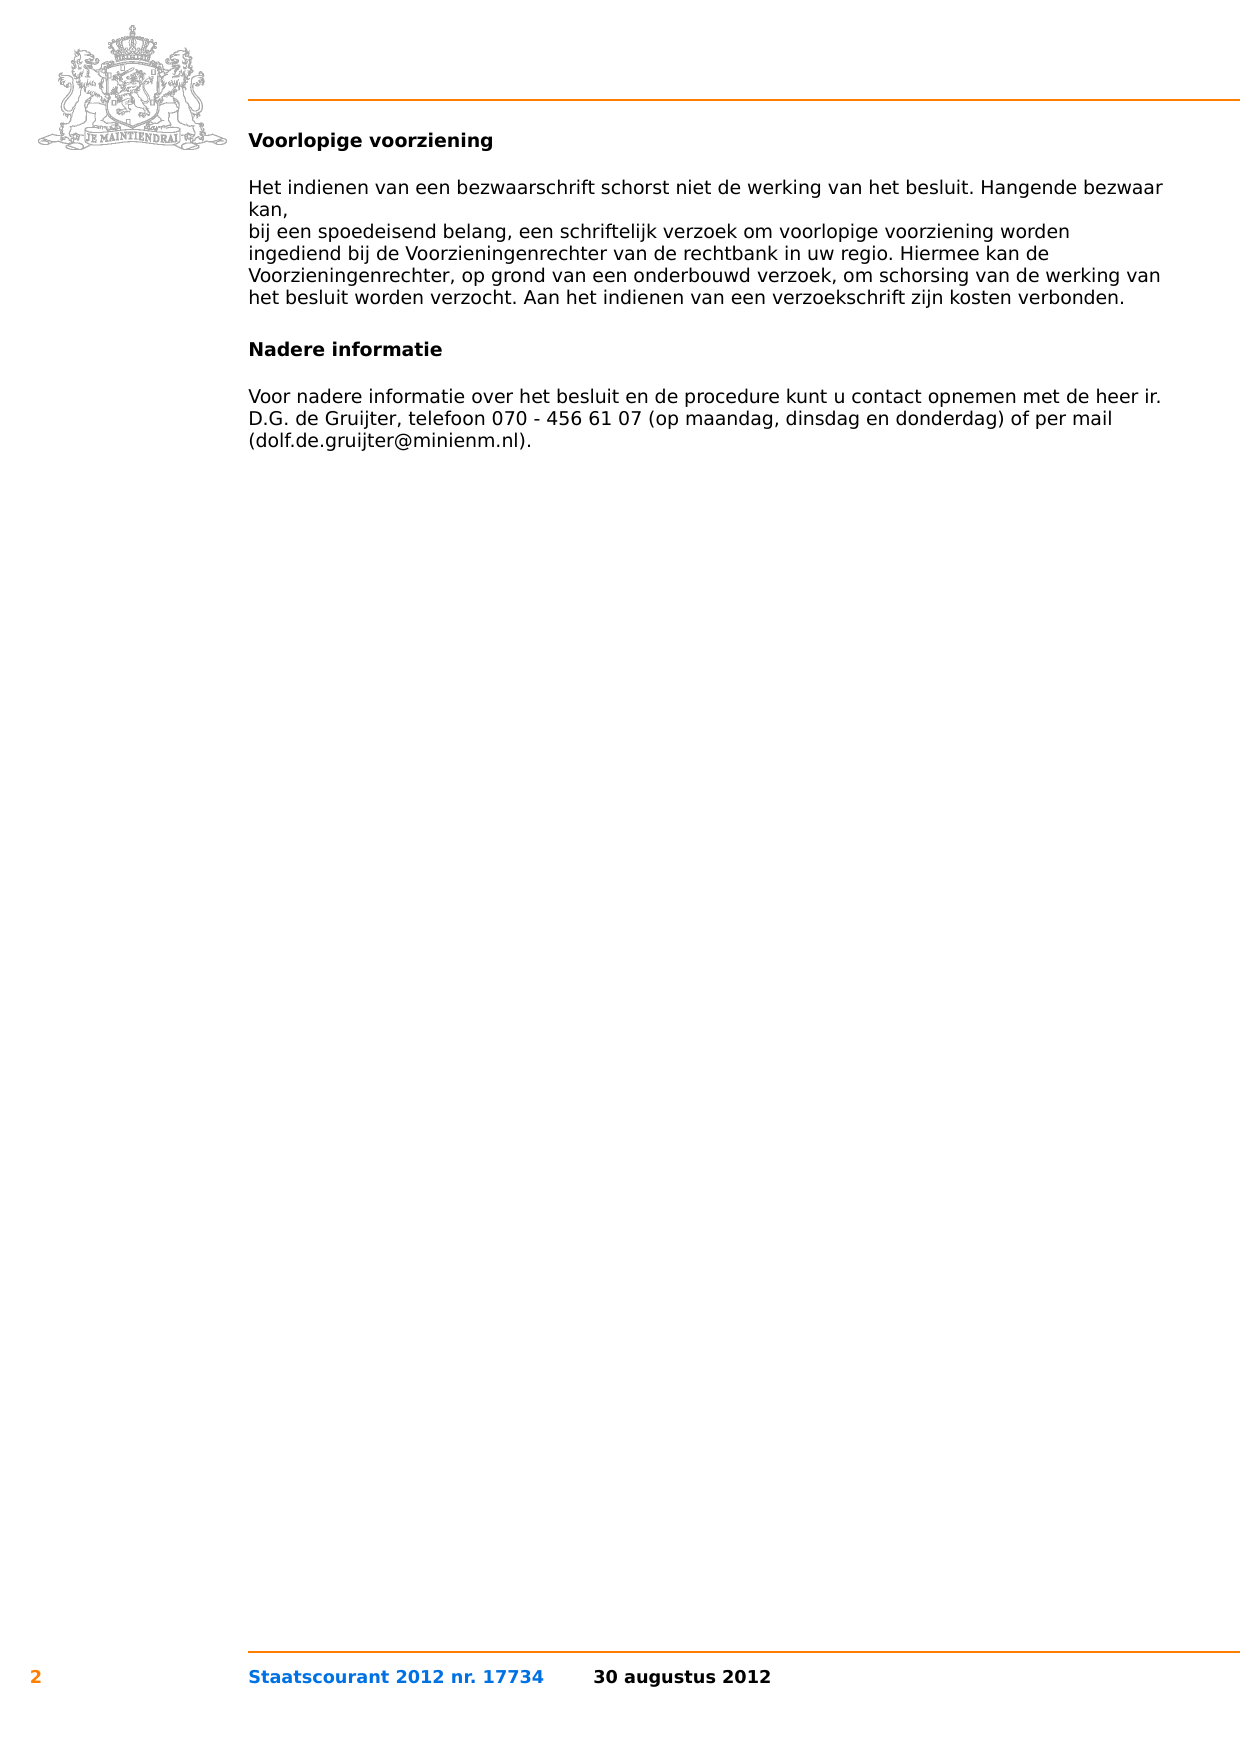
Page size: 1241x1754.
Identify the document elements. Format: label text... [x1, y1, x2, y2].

subtitle Nadere informatie [248, 339, 1163, 361]
text Voor nadere informatie over het besluit en de procedure kunt u contact opnemen met de heer ir. D.G. de Gruijter, telefoon 070 - 456 61 07 (op maandag, dinsdag en donderdag) of per mail (dolf.de.gruijter@minienm.nl). [248, 386, 1163, 452]
subtitle Voorlopige voorziening [248, 130, 1163, 152]
text bij een spoedeisend belang, een schriftelijk verzoek om voorlopige voorziening worden ingediend bij de Voorzieningenrechter van de rechtbank in uw regio. Hiermee kan de Voorzieningenrechter, op grond van een onderbouwd verzoek, om schorsing van de werking van het besluit worden verzocht. Aan het indienen van een verzoekschrift zijn kosten verbonden. [248, 221, 1163, 309]
picture [38, 25, 227, 150]
text Het indienen van een bezwaarschrift schorst niet de werking van het besluit. Hangende bezwaar kan, [248, 177, 1163, 221]
